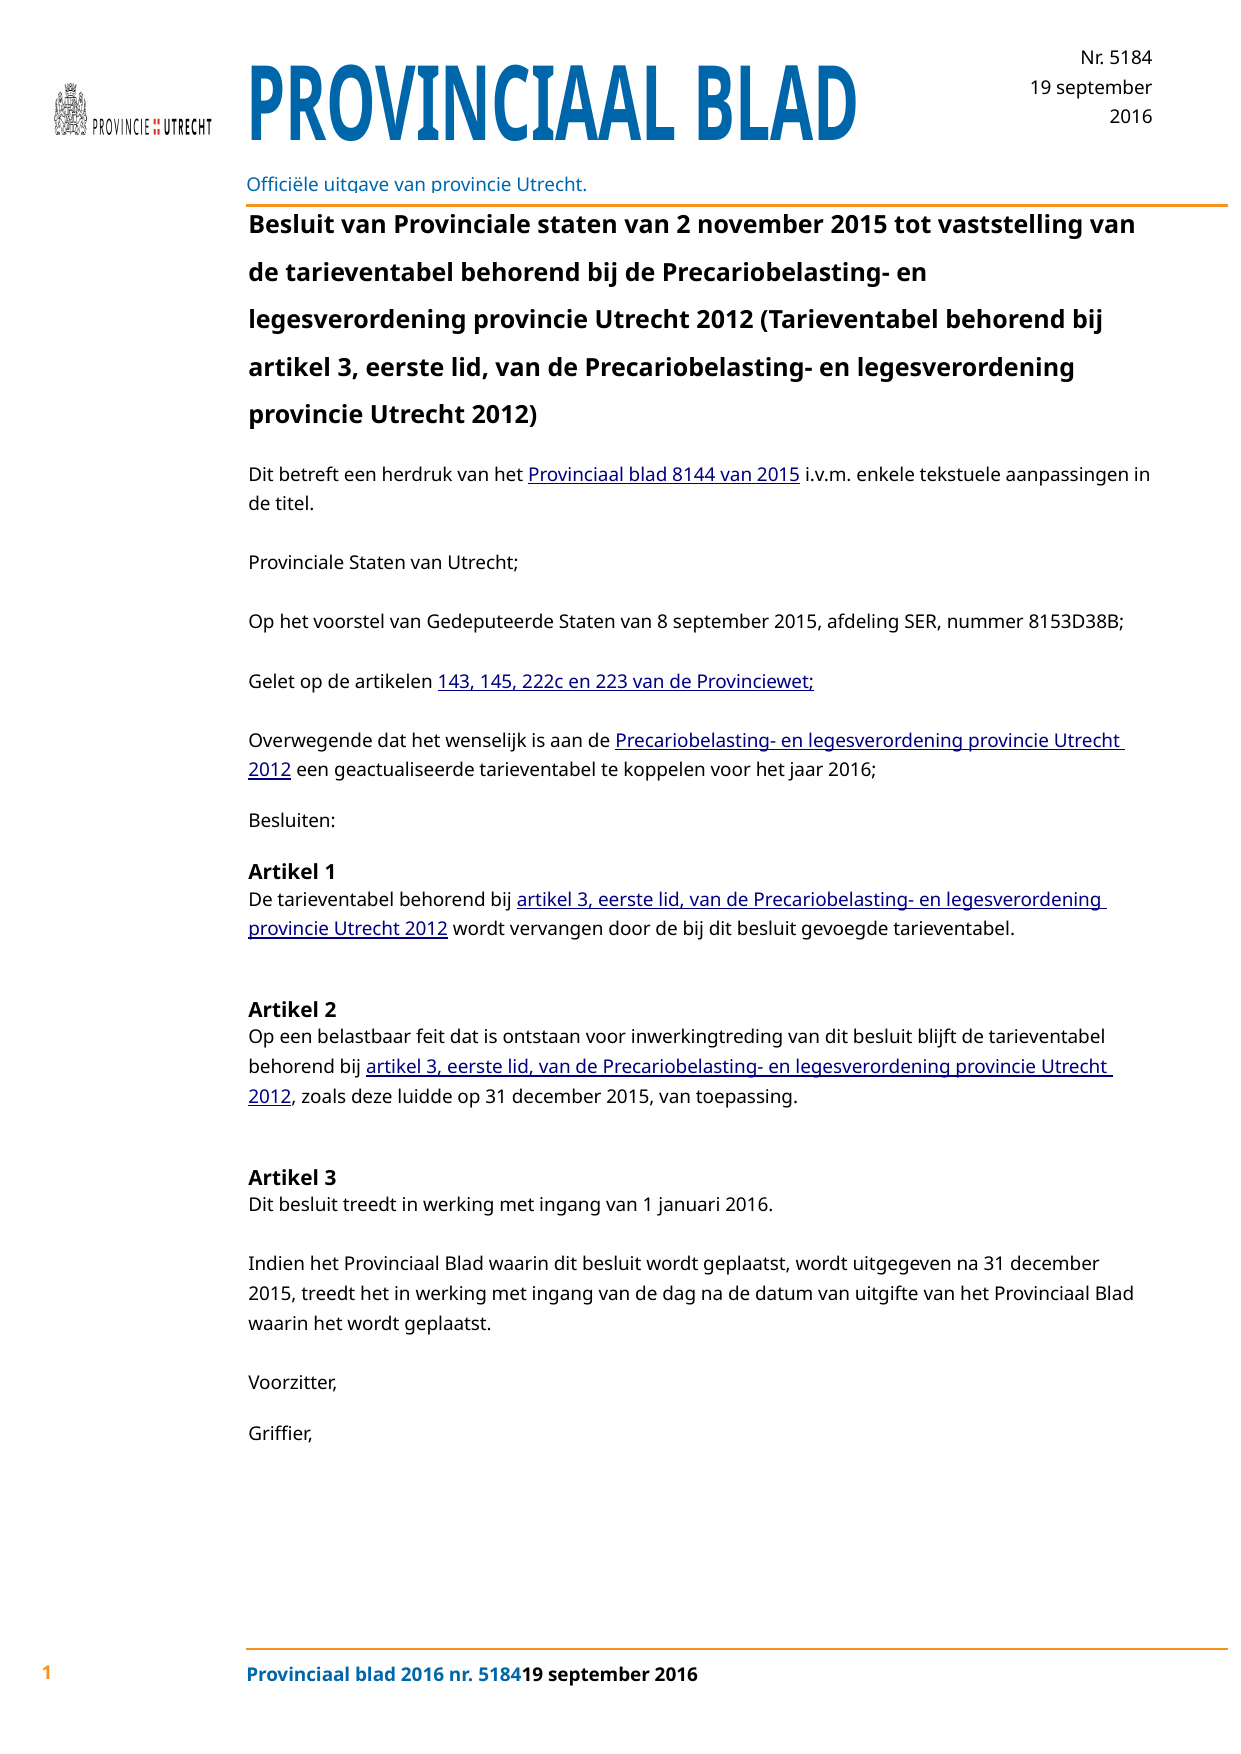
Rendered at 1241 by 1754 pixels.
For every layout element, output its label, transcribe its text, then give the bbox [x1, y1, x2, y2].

text Dit besluit treedt in werking met ingang van 1 januari 2016. [248, 1191, 1152, 1217]
text Voorzitter, [248, 1369, 1152, 1394]
text Griffier, [248, 1420, 1152, 1446]
picture [41, 47, 231, 172]
text Artikel 1 [248, 857, 1152, 886]
text Artikel 2 [248, 995, 1152, 1024]
text Op een belastbaar feit dat is ontstaan voor inwerkingtreding van dit besluit blijft de tarieventabel behorend bij artikel 3, eerste lid, van de Precariobelasting- en legesverordening provincie Utrecht 2012, zoals deze luidde op 31 december 2015, van toepassing. [248, 1024, 1152, 1109]
text De tarieventabel behorend bij artikel 3, eerste lid, van de Precariobelasting- en legesverordening provincie Utrecht 2012 wordt vervangen door de bij dit besluit gevoegde tarieventabel. [248, 886, 1152, 941]
text Indien het Provinciaal Blad waarin dit besluit wordt geplaatst, wordt uitgegeven na 31 december 2015, treedt het in werking met ingang van de dag na de datum van uitgifte van het Provinciaal Blad waarin het wordt geplaatst. [248, 1251, 1152, 1335]
text Besluit van Provinciale staten van 2 november 2015 tot vaststelling van de tarieventabel behorend bij de Precariobelasting- en legesverordening provincie Utrecht 2012 (Tarieventabel behorend bij artikel 3, eerste lid, van de Precariobelasting- en legesverordening provincie Utrecht 2012) [248, 207, 1152, 431]
text Provinciale Staten van Utrecht; [248, 549, 1152, 575]
text Dit betreft een herdruk van het Provinciaal blad 8144 van 2015 i.v.m. enkele tekstuele aanpassingen in de titel. [248, 461, 1152, 516]
text Overwegende dat het wenselijk is aan de Precariobelasting- en legesverordening provincie Utrecht 2012 een geactualiseerde tarieventabel te koppelen voor het jaar 2016; [248, 727, 1152, 782]
text Gelet op de artikelen 143, 145, 222c en 223 van de Provinciewet; [248, 668, 1152, 693]
text Op het voorstel van Gedeputeerde Staten van 8 september 2015, afdeling SER, nummer 8153D38B; [248, 609, 1152, 634]
text Besluiten: [248, 807, 1152, 833]
text Artikel 3 [248, 1163, 1152, 1191]
